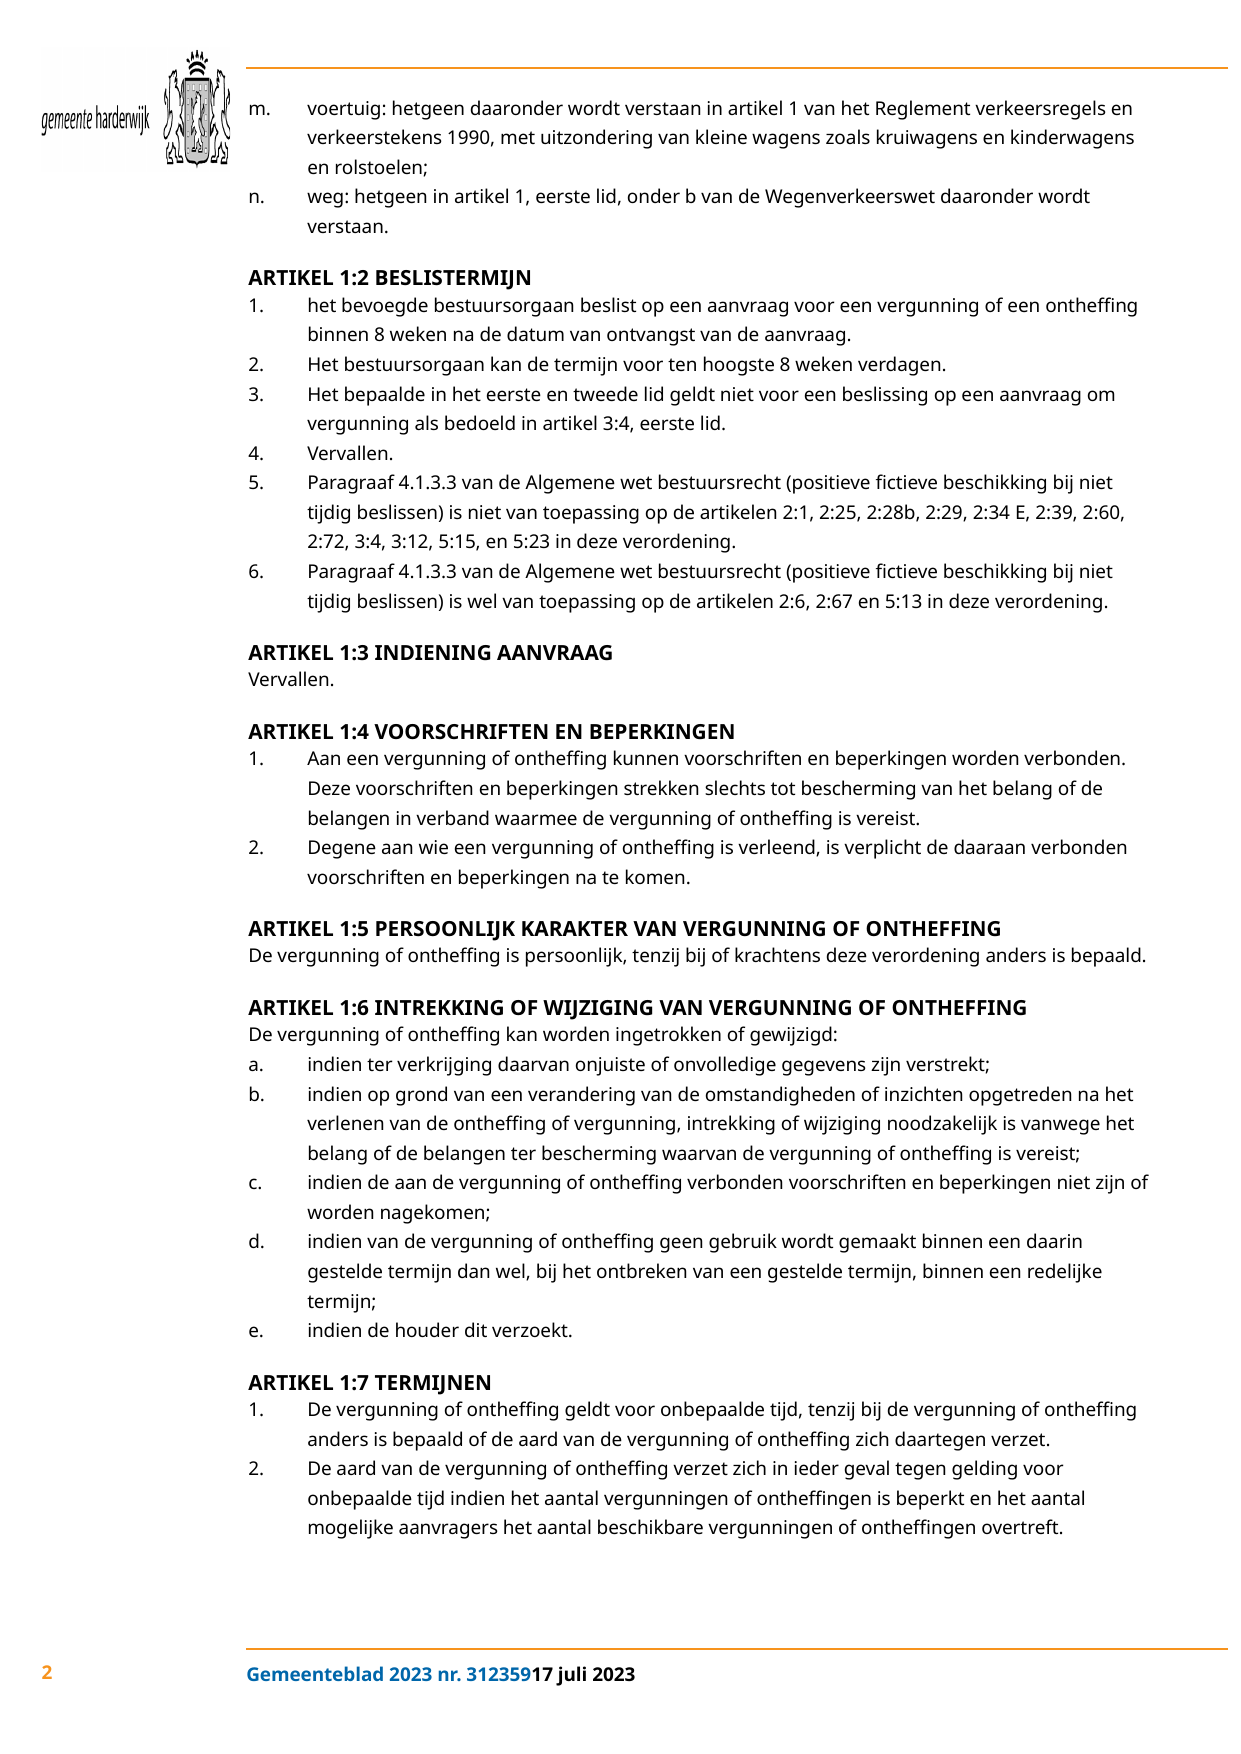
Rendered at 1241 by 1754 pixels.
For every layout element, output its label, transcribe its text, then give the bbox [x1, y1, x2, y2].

text Vervallen. [248, 667, 1152, 692]
list indien de houder dit verzoekt. [248, 1317, 1152, 1343]
list indien op grond van een verandering van de omstandigheden of inzichten opgetreden na het verlenen van de ontheffing of vergunning, intrekking of wijziging noodzakelijk is vanwege het belang of de belangen ter bescherming waarvan de vergunning of ontheffing is vereist; [248, 1081, 1152, 1166]
text ARTIKEL 1:2 BESLISTERMIJN [248, 263, 1152, 292]
text ARTIKEL 1:3 INDIENING AANVRAAG [248, 638, 1152, 667]
list Het bepaalde in het eerste en tweede lid geldt niet voor een beslissing op een aanvraag om vergunning als bedoeld in artikel 3:4, eerste lid. [248, 381, 1152, 436]
list Vervallen. [248, 440, 1152, 466]
picture [41, 47, 231, 172]
list indien ter verkrijging daarvan onjuiste of onvolledige gegevens zijn verstrekt; [248, 1051, 1152, 1077]
list Degene aan wie een vergunning of ontheffing is verleend, is verplicht de daaraan verbonden voorschriften en beperkingen na te komen. [248, 834, 1152, 889]
text ARTIKEL 1:6 INTREKKING OF WIJZIGING VAN VERGUNNING OF ONTHEFFING [248, 993, 1152, 1022]
text De vergunning of ontheffing kan worden ingetrokken of gewijzigd: [248, 1022, 1152, 1047]
text ARTIKEL 1:7 TERMIJNEN [248, 1368, 1152, 1396]
text ARTIKEL 1:5 PERSOONLIJK KARAKTER VAN VERGUNNING OF ONTHEFFING [248, 914, 1152, 943]
list Aan een vergunning of ontheffing kunnen voorschriften en beperkingen worden verbonden. Deze voorschriften en beperkingen strekken slechts tot bescherming van het belang of de belangen in verband waarmee de vergunning of ontheffing is vereist. [248, 746, 1152, 830]
text ARTIKEL 1:4 VOORSCHRIFTEN EN BEPERKINGEN [248, 717, 1152, 746]
list het bevoegde bestuursorgaan beslist op een aanvraag voor een vergunning of een ontheffing binnen 8 weken na de datum van ontvangst van de aanvraag. [248, 292, 1152, 347]
text De vergunning of ontheffing is persoonlijk, tenzij bij of krachtens deze verordening anders is bepaald. [248, 943, 1152, 968]
list Paragraaf 4.1.3.3 van de Algemene wet bestuursrecht (positieve fictieve beschikking bij niet tijdig beslissen) is wel van toepassing op de artikelen 2:6, 2:67 en 5:13 in deze verordening. [248, 558, 1152, 613]
list weg: hetgeen in artikel 1, eerste lid, onder b van de Wegenverkeerswet daaronder wordt verstaan. [248, 183, 1152, 239]
list voertuig: hetgeen daaronder wordt verstaan in artikel 1 van het Reglement verkeersregels en verkeerstekens 1990, met uitzondering van kleine wagens zoals kruiwagens en kinderwagens en rolstoelen; [248, 95, 1152, 180]
list Het bestuursorgaan kan de termijn voor ten hoogste 8 weken verdagen. [248, 351, 1152, 377]
list indien de aan de vergunning of ontheffing verbonden voorschriften en beperkingen niet zijn of worden nagekomen; [248, 1169, 1152, 1225]
list Paragraaf 4.1.3.3 van de Algemene wet bestuursrecht (positieve fictieve beschikking bij niet tijdig beslissen) is niet van toepassing op de artikelen 2:1, 2:25, 2:28b, 2:29, 2:34 E, 2:39, 2:60, 2:72, 3:4, 3:12, 5:15, en 5:23 in deze verordening. [248, 469, 1152, 554]
list indien van de vergunning of ontheffing geen gebruik wordt gemaakt binnen een daarin gestelde termijn dan wel, bij het ontbreken van een gestelde termijn, binnen een redelijke termijn; [248, 1229, 1152, 1313]
list De vergunning of ontheffing geldt voor onbepaalde tijd, tenzij bij de vergunning of ontheffing anders is bepaald of de aard van de vergunning of ontheffing zich daartegen verzet. [248, 1396, 1152, 1452]
list De aard van de vergunning of ontheffing verzet zich in ieder geval tegen gelding voor onbepaalde tijd indien het aantal vergunningen of ontheffingen is beperkt en het aantal mogelijke aanvragers het aantal beschikbare vergunningen of ontheffingen overtreft. [248, 1455, 1152, 1540]
